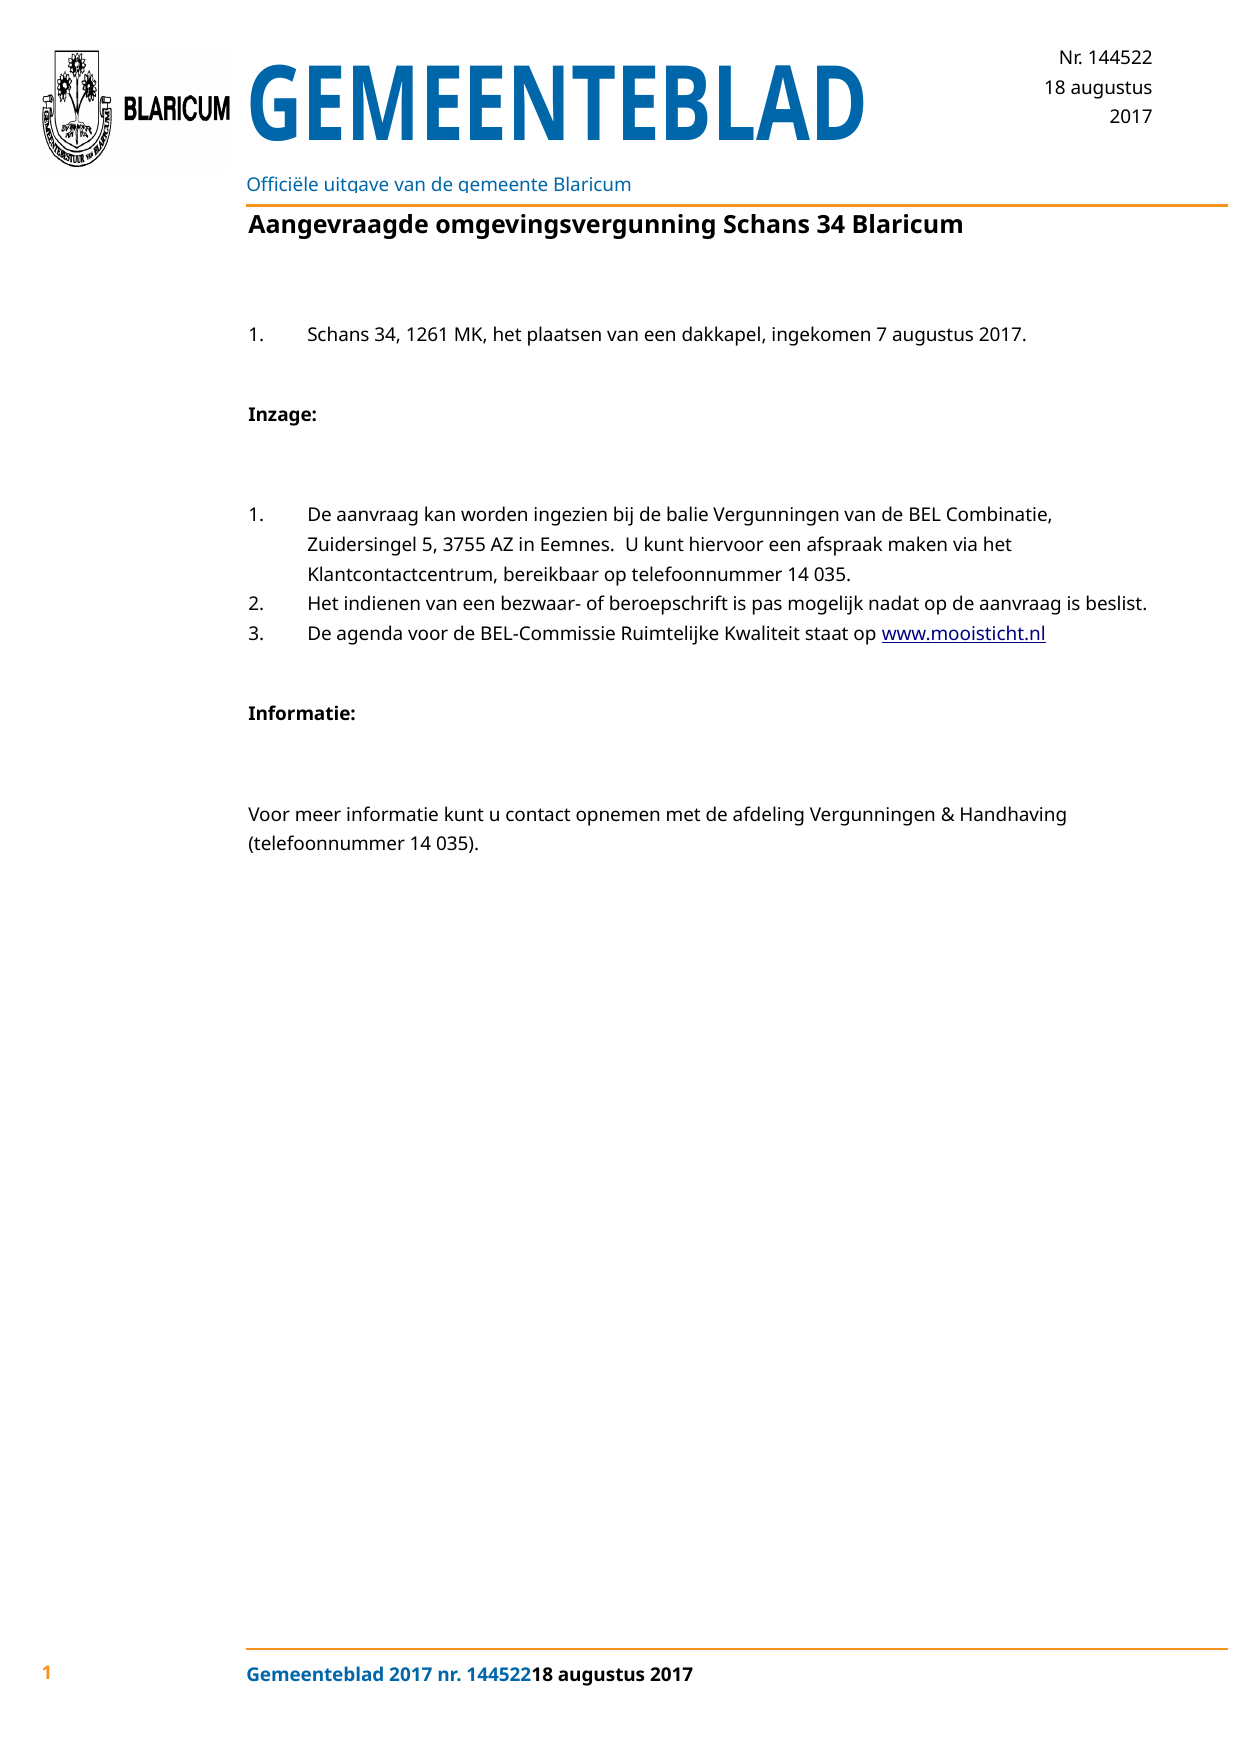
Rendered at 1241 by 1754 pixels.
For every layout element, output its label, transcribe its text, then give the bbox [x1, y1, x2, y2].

list De aanvraag kan worden ingezien bij de balie Vergunningen van de BEL Combinatie, Zuidersingel 5, 3755 AZ in Eemnes. U kunt hiervoor een afspraak maken via het Klantcontactcentrum, bereikbaar op telefoonnummer 14 035. [248, 502, 1152, 586]
list De agenda voor de BEL-Commissie Ruimtelijke Kwaliteit staat op www.mooisticht.nl [248, 620, 1152, 646]
list Schans 34, 1261 MK, het plaatsen van een dakkapel, ingekomen 7 augustus 2017. [248, 321, 1152, 346]
picture [41, 47, 231, 172]
text Inzage: [248, 401, 1152, 426]
text Voor meer informatie kunt u contact opnemen met de afdeling Vergunningen & Handhaving (telefoonnummer 14 035). [248, 801, 1152, 856]
list Het indienen van een bezwaar- of beroepschrift is pas mogelijk nadat op de aanvraag is beslist. [248, 590, 1152, 616]
text Aangevraagde omgevingsvergunning Schans 34 Blaricum [248, 207, 1152, 241]
text Informatie: [248, 700, 1152, 726]
